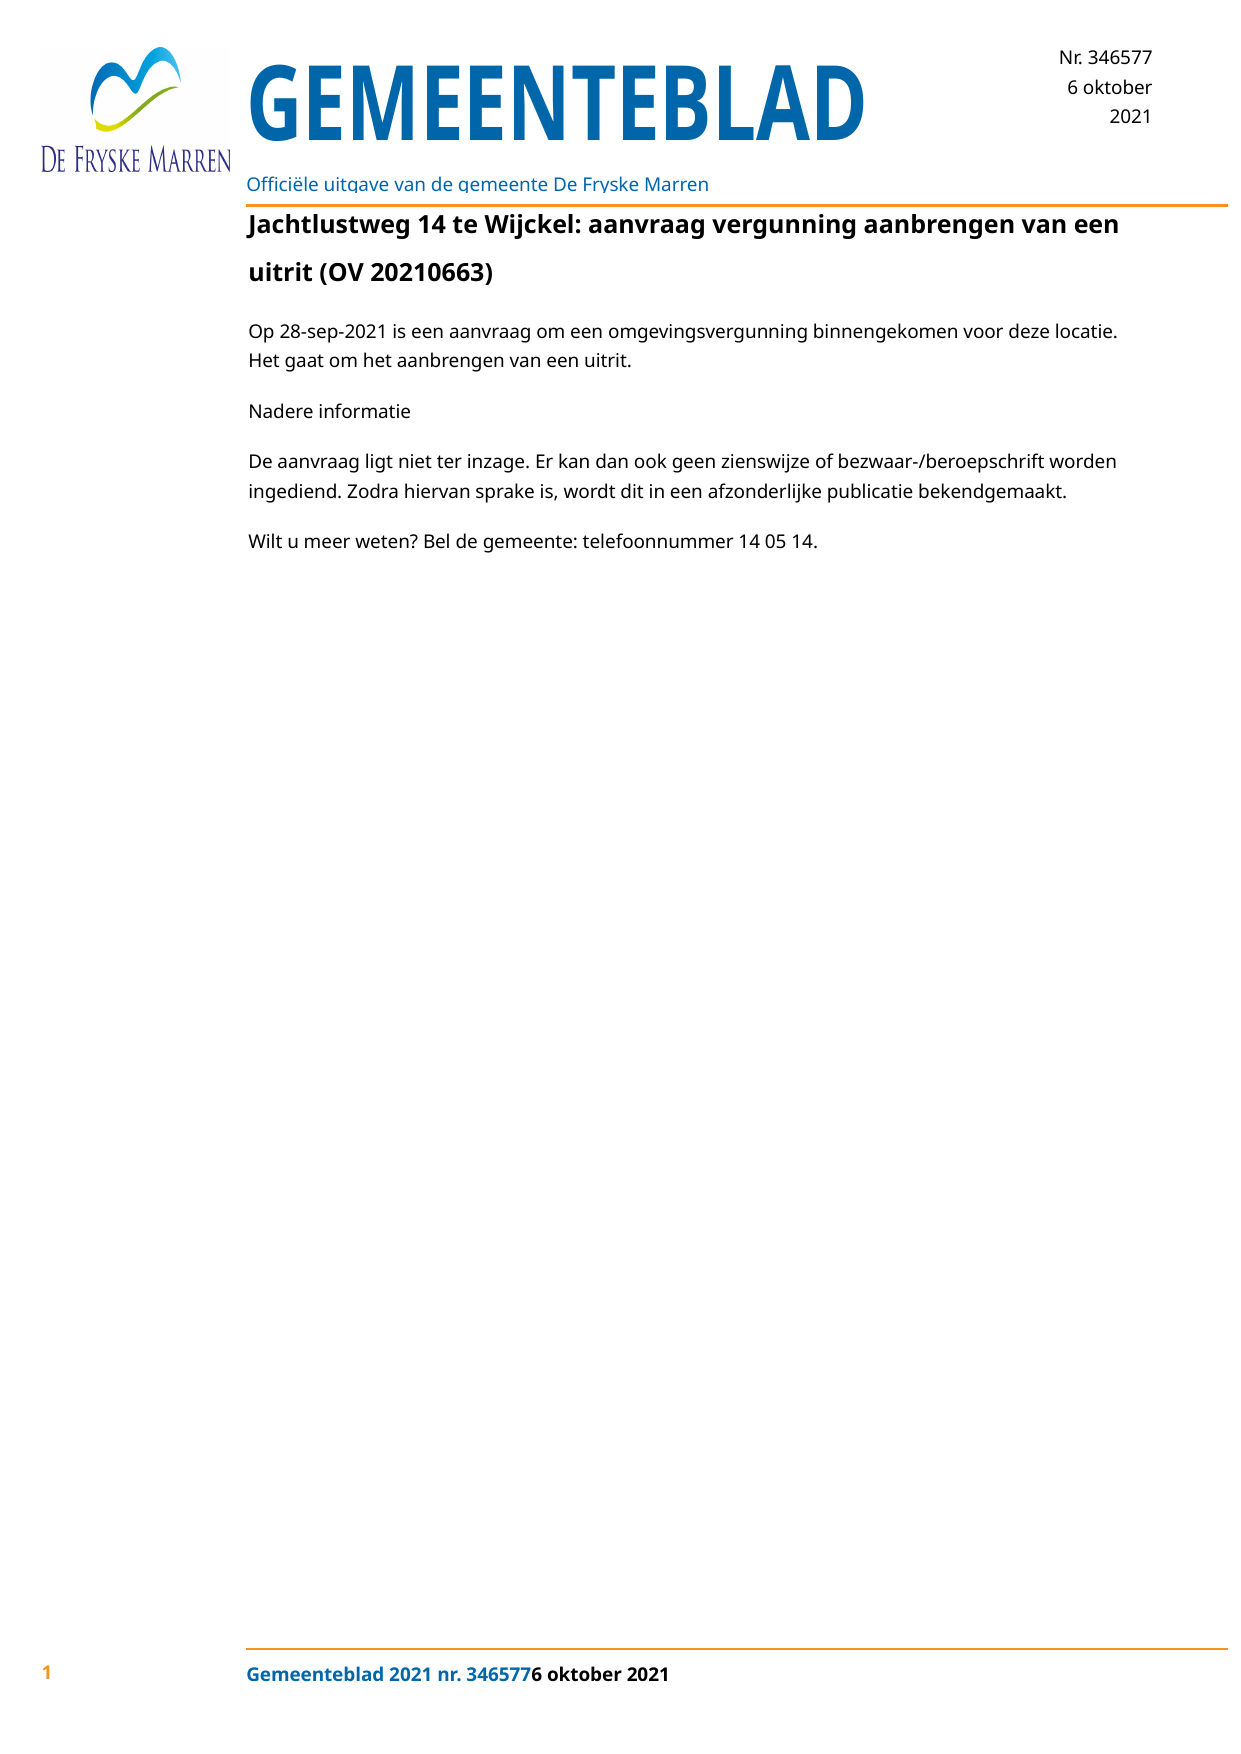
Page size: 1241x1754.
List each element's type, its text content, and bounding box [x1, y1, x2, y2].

picture [41, 47, 231, 172]
text Wilt u meer weten? Bel de gemeente: telefoonnummer 14 05 14. [248, 528, 1152, 554]
text Jachtlustweg 14 te Wijckel: aanvraag vergunning aanbrengen van een uitrit (OV 20210663) [248, 207, 1152, 288]
text Nadere informatie [248, 398, 1152, 424]
text De aanvraag ligt niet ter inzage. Er kan dan ook geen zienswijze of bezwaar-/beroepschrift worden ingediend. Zodra hiervan sprake is, wordt dit in een afzonderlijke publicatie bekendgemaakt. [248, 448, 1152, 504]
text Op 28-sep-2021 is een aanvraag om een omgevingsvergunning binnengekomen voor deze locatie. Het gaat om het aanbrengen van een uitrit. [248, 318, 1152, 373]
